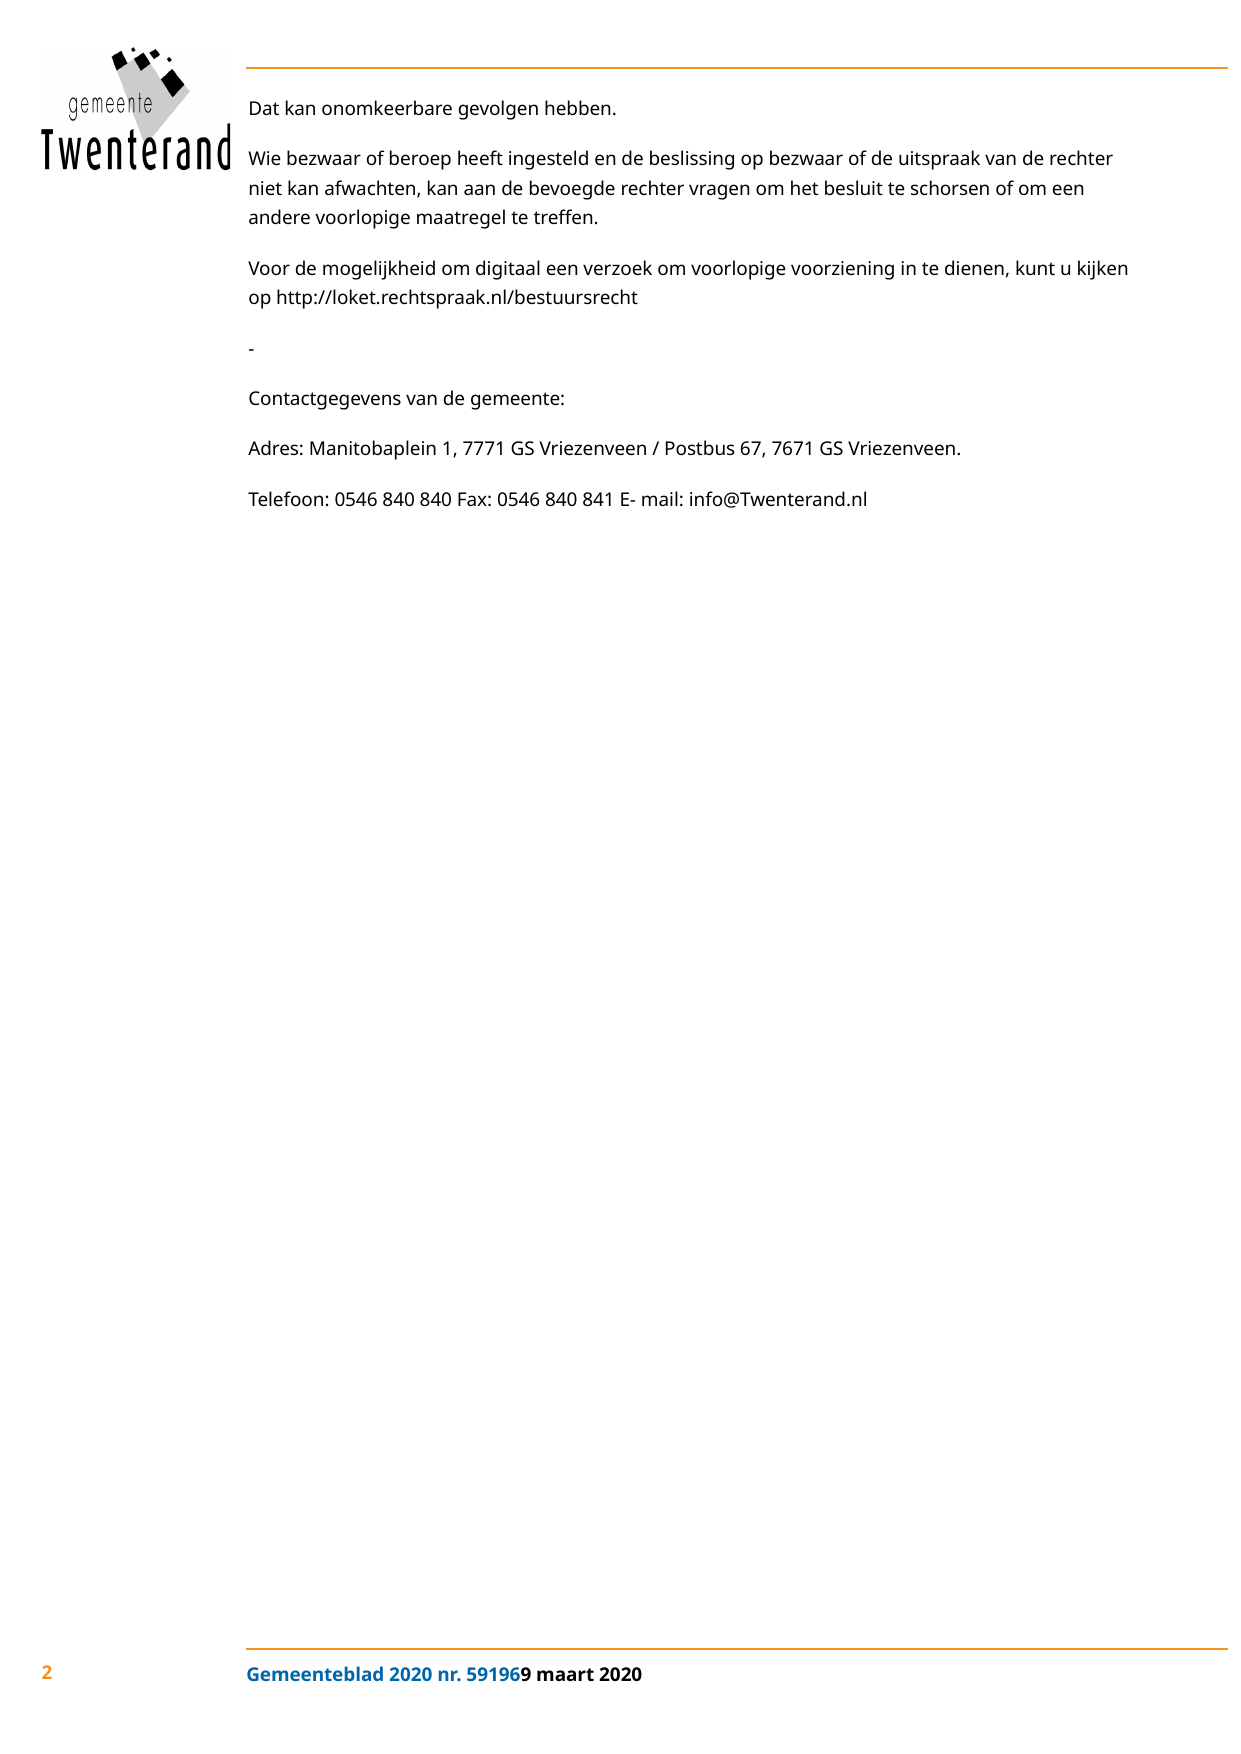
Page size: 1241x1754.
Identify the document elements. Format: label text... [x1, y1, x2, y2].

text Dat kan onomkeerbare gevolgen hebben. [248, 95, 1152, 121]
text Contactgegevens van de gemeente: [248, 385, 1152, 411]
text - [248, 335, 1152, 361]
text Voor de mogelijkheid om digitaal een verzoek om voorlopige voorziening in te dienen, kunt u kijken op http://loket.rechtspraak.nl/bestuursrecht [248, 255, 1152, 310]
text Wie bezwaar of beroep heeft ingesteld en de beslissing op bezwaar of de uitspraak van de rechter niet kan afwachten, kan aan de bevoegde rechter vragen om het besluit te schorsen of om een andere voorlopige maatregel te treffen. [248, 145, 1152, 230]
picture [41, 47, 231, 172]
text Adres: Manitobaplein 1, 7771 GS Vriezenveen / Postbus 67, 7671 GS Vriezenveen. [248, 436, 1152, 461]
text Telefoon: 0546 840 840 Fax: 0546 840 841 E- mail: info@Twenterand.nl [248, 486, 1152, 512]
